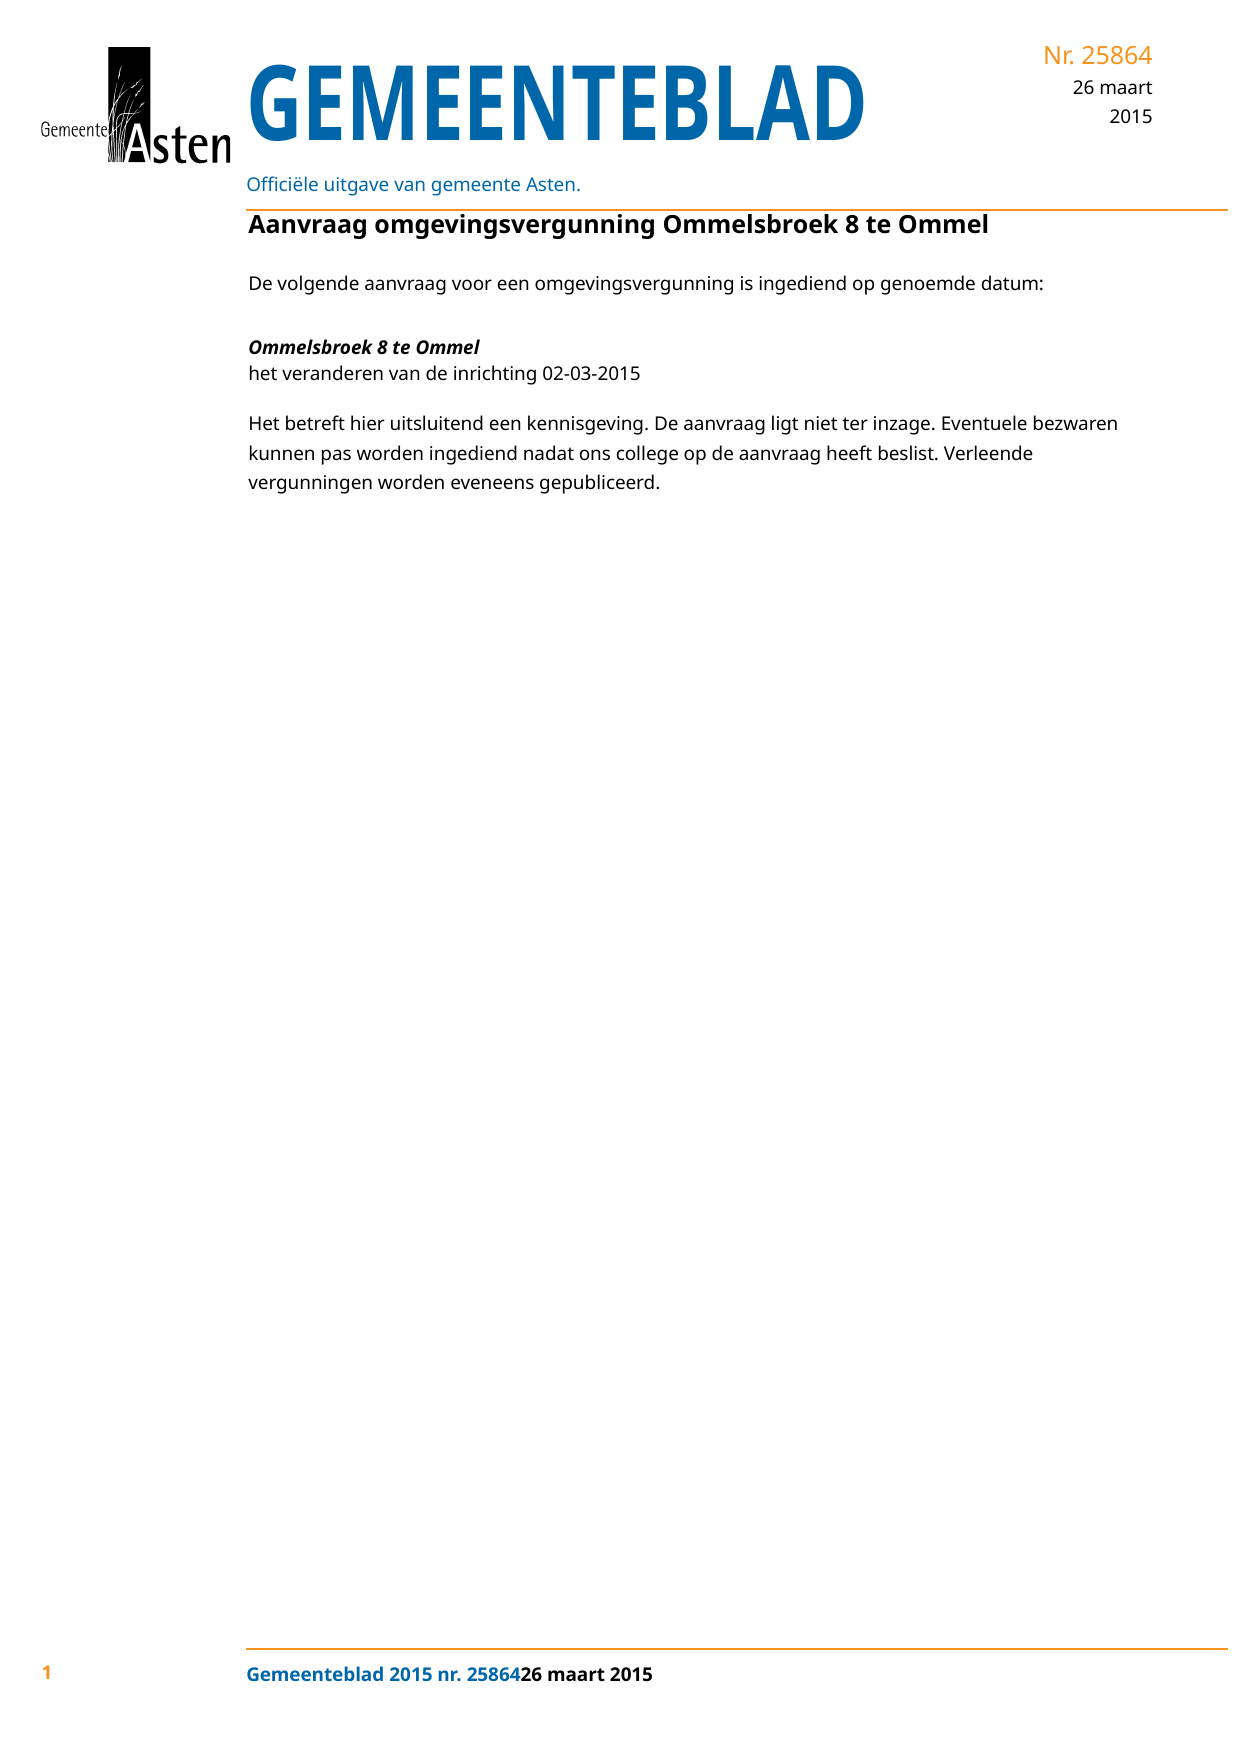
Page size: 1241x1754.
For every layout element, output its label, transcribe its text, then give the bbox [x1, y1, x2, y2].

text Ommelsbroek 8 te Ommel [248, 334, 1152, 360]
picture [41, 47, 231, 172]
text Aanvraag omgevingsvergunning Ommelsbroek 8 te Ommel [248, 211, 1152, 241]
text De volgende aanvraag voor een omgevingsvergunning is ingediend op genoemde datum: [248, 270, 1152, 296]
text Het betreft hier uitsluitend een kennisgeving. De aanvraag ligt niet ter inzage. Eventuele bezwaren kunnen pas worden ingediend nadat ons college op de aanvraag heeft beslist. Verleende vergunningen worden eveneens gepubliceerd. [248, 410, 1152, 495]
text het veranderen van de inrichting 02-03-2015 [248, 360, 1152, 386]
